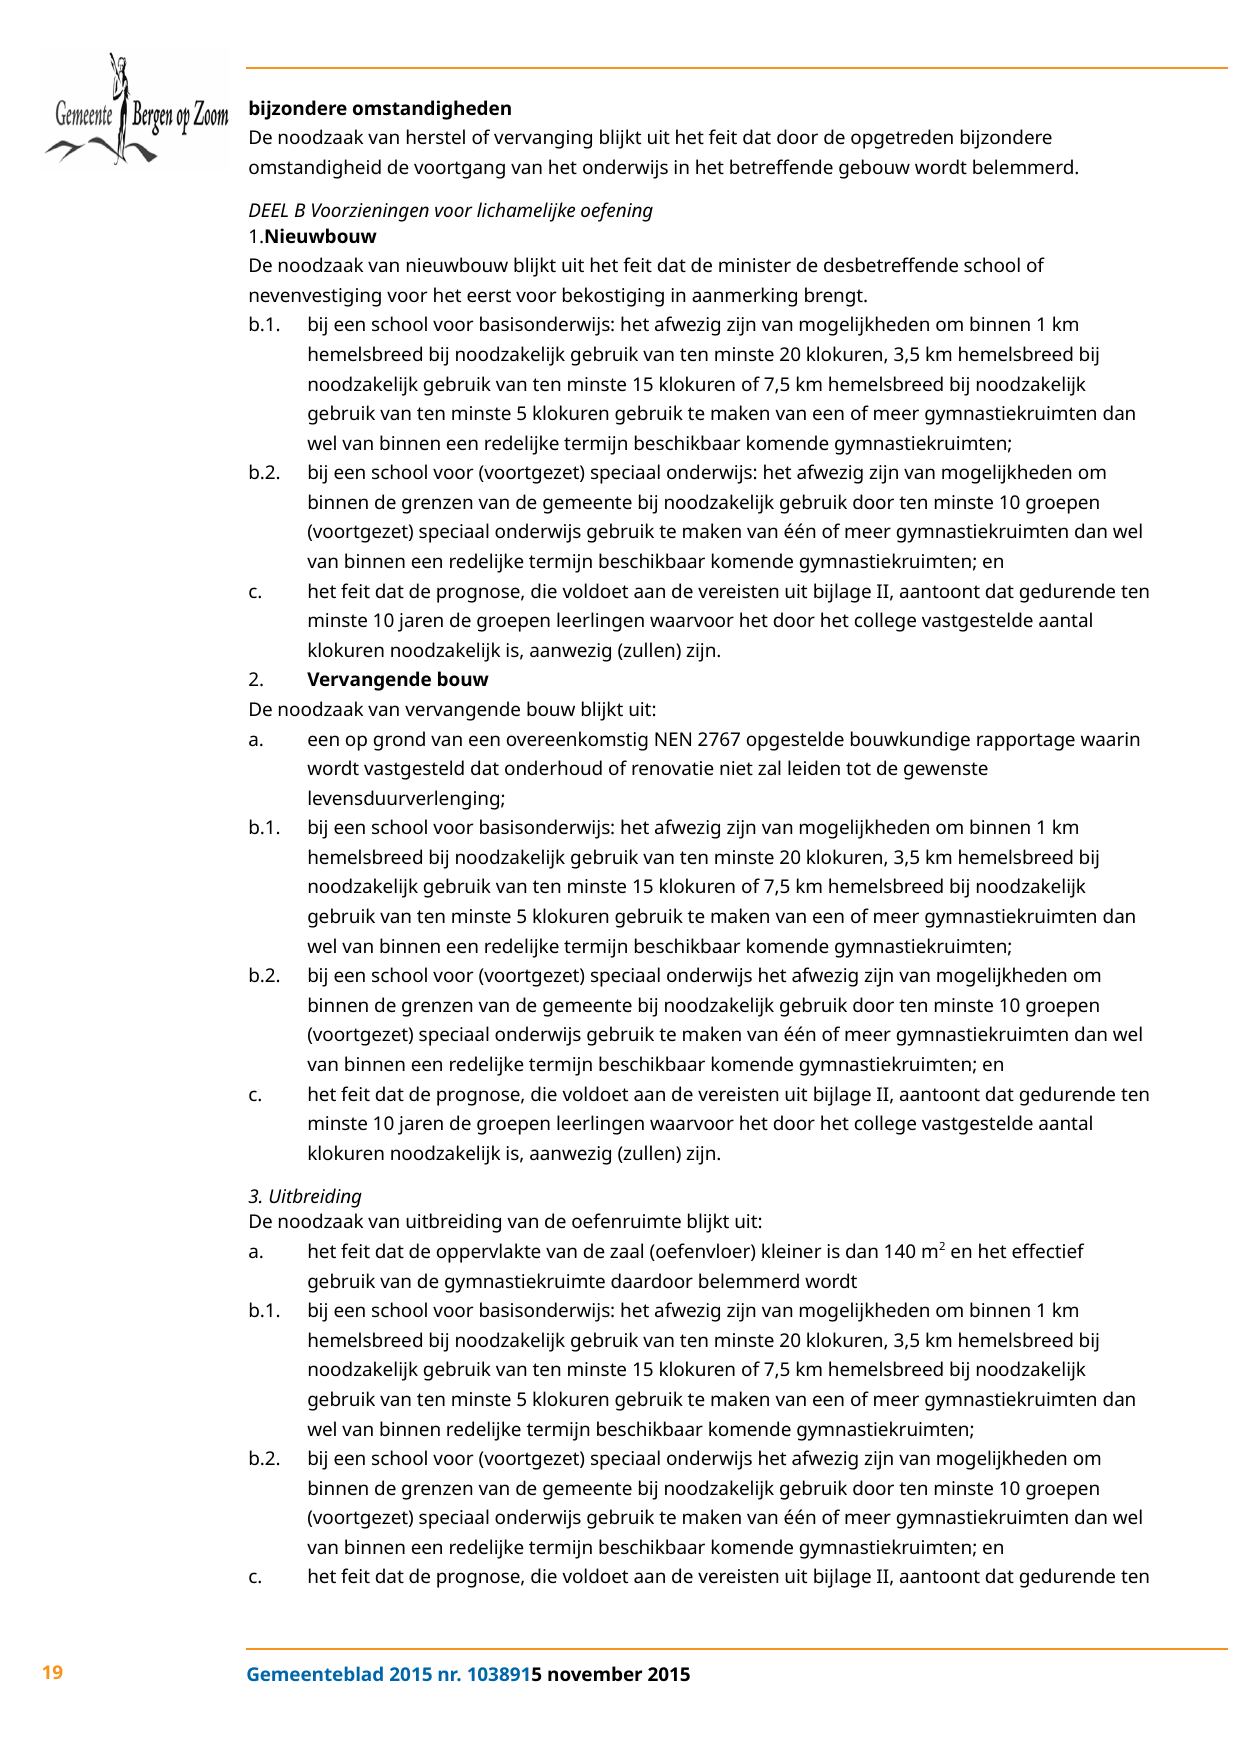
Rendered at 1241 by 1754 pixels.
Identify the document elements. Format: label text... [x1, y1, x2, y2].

list bij een school voor (voortgezet) speciaal onderwijs: het afwezig zijn van mogelijkheden om binnen de grenzen van de gemeente bij noodzakelijk gebruik door ten minste 10 groepen (voortgezet) speciaal onderwijs gebruik te maken van één of meer gymnastiekruimten dan wel van binnen een redelijke termijn beschikbaar komende gymnastiekruimten; en [248, 459, 1152, 574]
text DEEL B Voorzieningen voor lichamelijke oefening [248, 197, 1152, 223]
list het feit dat de prognose, die voldoet aan de vereisten uit bijlage II, aantoont dat gedurende ten [248, 1564, 1152, 1589]
list bij een school voor basisonderwijs: het afwezig zijn van mogelijkheden om binnen 1 km hemelsbreed bij noodzakelijk gebruik van ten minste 20 klokuren, 3,5 km hemelsbreed bij noodzakelijk gebruik van ten minste 15 klokuren of 7,5 km hemelsbreed bij noodzakelijk gebruik van ten minste 5 klokuren gebruik te maken van een of meer gymnastiekruimten dan wel van binnen een redelijke termijn beschikbaar komende gymnastiekruimten; [248, 312, 1152, 456]
list Vervangende bouw [248, 667, 1152, 692]
text bijzondere omstandigheden [248, 95, 1152, 121]
text De noodzaak van vervangende bouw blijkt uit: [248, 696, 1152, 722]
list het feit dat de oppervlakte van de zaal (oefenvloer) kleiner is dan 140 m2 en het effectief gebruik van de gymnastiekruimte daardoor belemmerd wordt [248, 1238, 1152, 1294]
list het feit dat de prognose, die voldoet aan de vereisten uit bijlage II, aantoont dat gedurende ten minste 10 jaren de groepen leerlingen waarvoor het door het college vastgestelde aantal klokuren noodzakelijk is, aanwezig (zullen) zijn. [248, 1081, 1152, 1166]
text 3. Uitbreiding [248, 1183, 1152, 1209]
list een op grond van een overeenkomstig NEN 2767 opgestelde bouwkundige rapportage waarin wordt vastgesteld dat onderhoud of renovatie niet zal leiden tot de gewenste levensduurverlenging; [248, 726, 1152, 811]
list bij een school voor basisonderwijs: het afwezig zijn van mogelijkheden om binnen 1 km hemelsbreed bij noodzakelijk gebruik van ten minste 20 klokuren, 3,5 km hemelsbreed bij noodzakelijk gebruik van ten minste 15 klokuren of 7,5 km hemelsbreed bij noodzakelijk gebruik van ten minste 5 klokuren gebruik te maken van een of meer gymnastiekruimten dan wel van binnen een redelijke termijn beschikbaar komende gymnastiekruimten; [248, 814, 1152, 958]
text De noodzaak van herstel of vervanging blijkt uit het feit dat door de opgetreden bijzondere omstandigheid de voortgang van het onderwijs in het betreffende gebouw wordt belemmerd. [248, 124, 1152, 180]
list het feit dat de prognose, die voldoet aan de vereisten uit bijlage II, aantoont dat gedurende ten minste 10 jaren de groepen leerlingen waarvoor het door het college vastgestelde aantal klokuren noodzakelijk is, aanwezig (zullen) zijn. [248, 578, 1152, 663]
text 1.Nieuwbouw [248, 223, 1152, 248]
text De noodzaak van uitbreiding van de oefenruimte blijkt uit: [248, 1209, 1152, 1234]
picture [41, 47, 231, 172]
list bij een school voor (voortgezet) speciaal onderwijs het afwezig zijn van mogelijkheden om binnen de grenzen van de gemeente bij noodzakelijk gebruik door ten minste 10 groepen (voortgezet) speciaal onderwijs gebruik te maken van één of meer gymnastiekruimten dan wel van binnen een redelijke termijn beschikbaar komende gymnastiekruimten; en [248, 962, 1152, 1077]
text De noodzaak van nieuwbouw blijkt uit het feit dat de minister de desbetreffende school of nevenvestiging voor het eerst voor bekostiging in aanmerking brengt. [248, 252, 1152, 308]
list bij een school voor (voortgezet) speciaal onderwijs het afwezig zijn van mogelijkheden om binnen de grenzen van de gemeente bij noodzakelijk gebruik door ten minste 10 groepen (voortgezet) speciaal onderwijs gebruik te maken van één of meer gymnastiekruimten dan wel van binnen een redelijke termijn beschikbaar komende gymnastiekruimten; en [248, 1445, 1152, 1560]
list bij een school voor basisonderwijs: het afwezig zijn van mogelijkheden om binnen 1 km hemelsbreed bij noodzakelijk gebruik van ten minste 20 klokuren, 3,5 km hemelsbreed bij noodzakelijk gebruik van ten minste 15 klokuren of 7,5 km hemelsbreed bij noodzakelijk gebruik van ten minste 5 klokuren gebruik te maken van een of meer gymnastiekruimten dan wel van binnen redelijke termijn beschikbaar komende gymnastiekruimten; [248, 1297, 1152, 1442]
